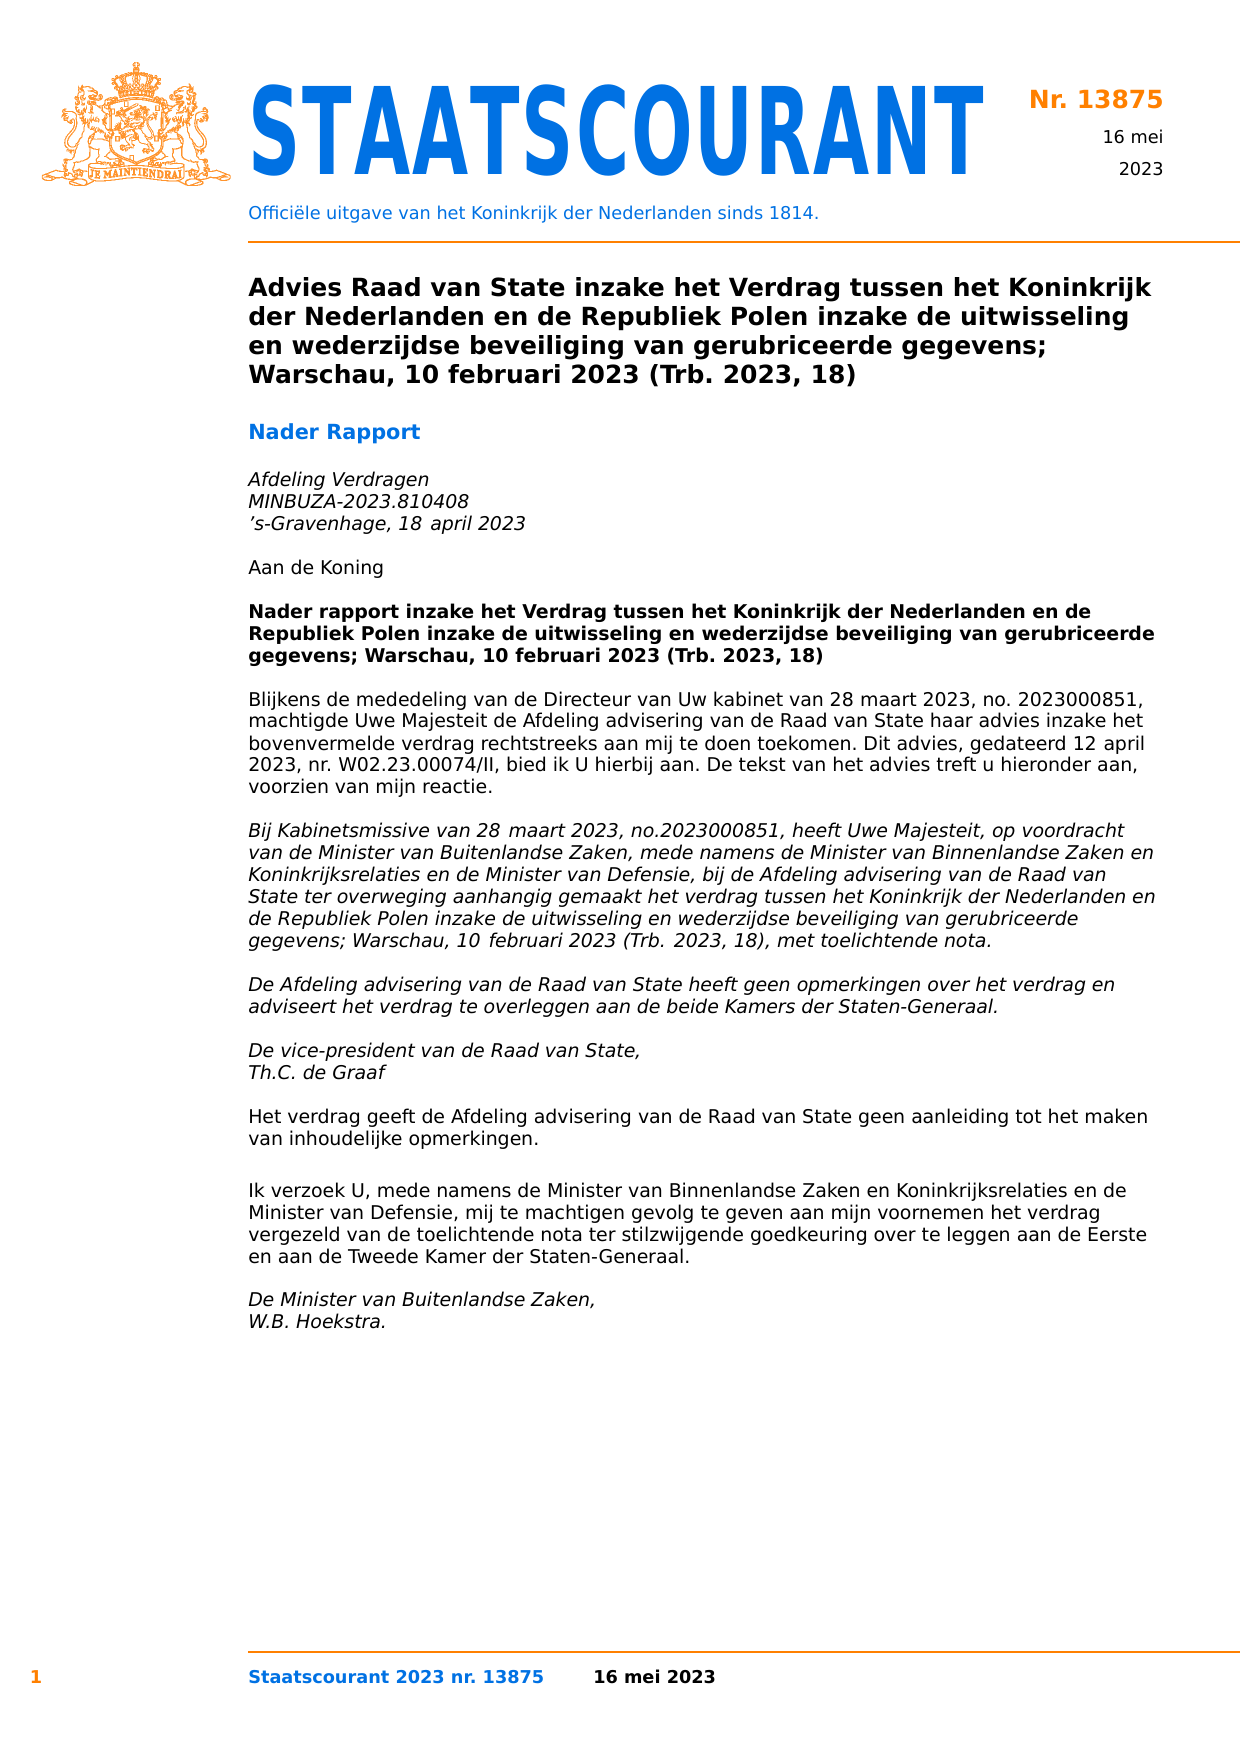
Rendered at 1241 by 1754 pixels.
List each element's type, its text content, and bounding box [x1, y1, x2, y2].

subtitle Advies Raad van State inzake het Verdrag tussen het Koninkrijk der Nederlanden en de Republiek Polen inzake de uitwisseling en wederzijdse beveiliging van gerubriceerde gegevens; Warschau, 10 februari 2023 (Trb. 2023, 18) [248, 273, 1163, 390]
text Bij Kabinetsmissive van 28 maart 2023, no.2023000851, heeft Uwe Majesteit, op voordracht van de Minister van Buitenlandse Zaken, mede namens de Minister van Binnenlandse Zaken en Koninkrijksrelaties en de Minister van Defensie, bij de Afdeling advisering van de Raad van State ter overweging aanhangig gemaakt het verdrag tussen het Koninkrijk der Nederlanden en de Republiek Polen inzake de uitwisseling en wederzijdse beveiliging van gerubriceerde gegevens; Warschau, 10 februari 2023 (Trb. 2023, 18), met toelichtende nota. [248, 820, 1163, 952]
text Afdeling Verdragen [248, 469, 1163, 491]
text De Afdeling advisering van de Raad van State heeft geen opmerkingen over het verdrag en adviseert het verdrag te overleggen aan de beide Kamers der Staten-Generaal. [248, 974, 1163, 1018]
table_cell 2023 [998, 153, 1240, 203]
text Het verdrag geeft de Afdeling advisering van de Raad van State geen aanleiding tot het maken van inhoudelijke opmerkingen. [248, 1106, 1163, 1149]
table_header Nr. 13875 [998, 62, 1240, 121]
text Aan de Koning [248, 557, 1163, 579]
picture [41, 62, 231, 186]
text Blijkens de mededeling van de Directeur van Uw kabinet van 28 maart 2023, no. 2023000851, machtigde Uwe Majesteit de Afdeling advisering van de Raad van State haar advies inzake het bovenvermelde verdrag rechtstreeks aan mij te doen toekomen. Dit advies, gedateerd 12 april 2023, nr. W02.23.00074/II, bied ik U hierbij aan. De tekst van het advies treft u hieronder aan, voorzien van mijn reactie. [248, 688, 1163, 798]
table_cell Officiële uitgave van het Koninkrijk der Nederlanden sinds 1814. [248, 203, 1240, 241]
text Ik verzoek U, mede namens de Minister van Binnenlandse Zaken en Koninkrijksrelaties en de Minister van Defensie, mij te machtigen gevolg te geven aan mijn voornemen het verdrag vergezeld van de toelichtende nota ter stilzwijgende goedkeuring over te leggen aan de Eerste en aan de Tweede Kamer der Staten-Generaal. [248, 1179, 1163, 1267]
table_cell 16 mei [998, 121, 1240, 153]
table_header STAATSCOURANT [248, 62, 998, 203]
table_header [25, 62, 248, 241]
text MINBUZA-2023.810408 [248, 491, 1163, 513]
subtitle Nader Rapport [248, 420, 1163, 444]
text De vice-president van de Raad van State, [248, 1040, 1163, 1062]
text Nader rapport inzake het Verdrag tussen het Koninkrijk der Nederlanden en de Republiek Polen inzake de uitwisseling en wederzijdse beveiliging van gerubriceerde gegevens; Warschau, 10 februari 2023 (Trb. 2023, 18) [248, 601, 1163, 667]
text De Minister van Buitenlandse Zaken, W.B. Hoekstra. [248, 1289, 1163, 1333]
text Th.C. de Graaf [248, 1062, 1163, 1084]
text ’s-Gravenhage, 18 april 2023 [248, 513, 1163, 535]
